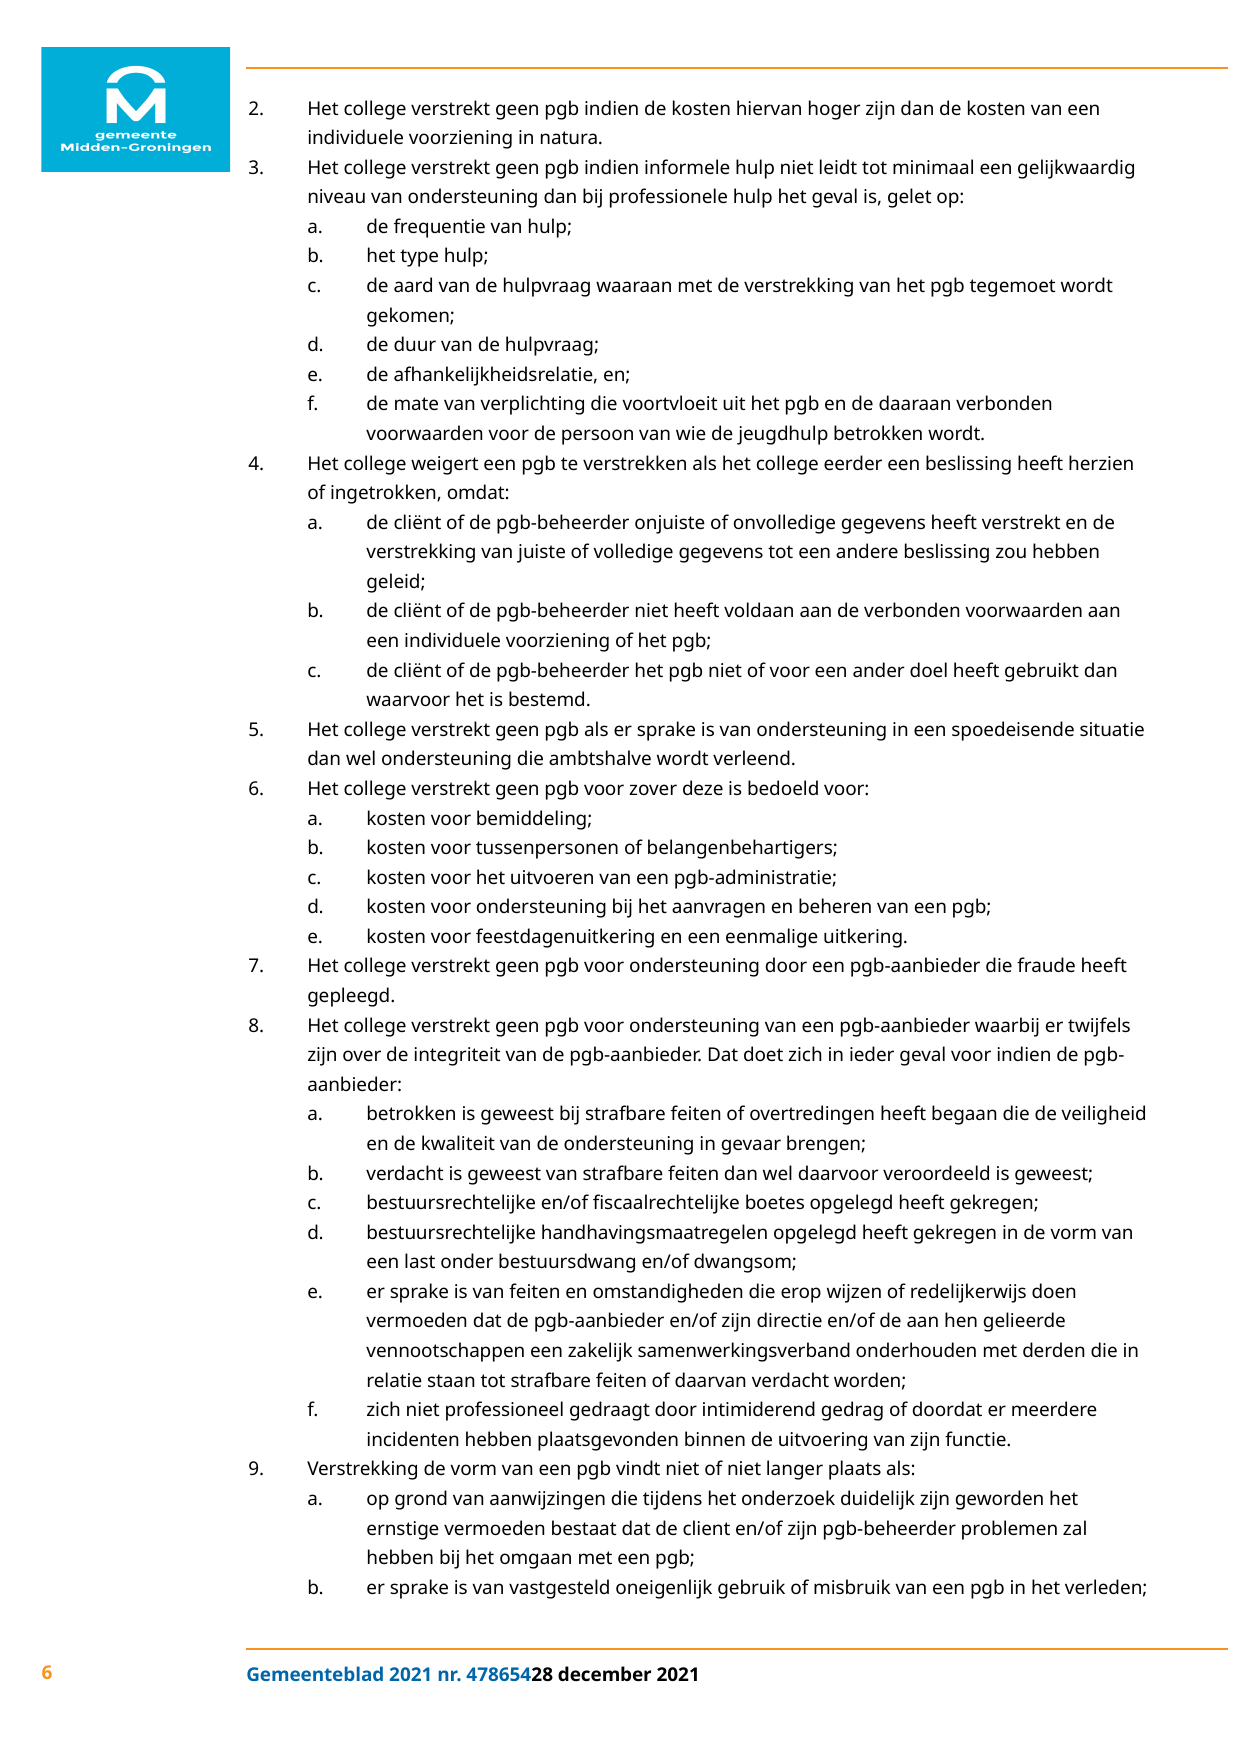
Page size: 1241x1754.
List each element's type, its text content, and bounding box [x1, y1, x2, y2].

list de frequentie van hulp; [307, 213, 1152, 239]
list de cliënt of de pgb-beheerder onjuiste of onvolledige gegevens heeft verstrekt en de verstrekking van juiste of volledige gegevens tot een andere beslissing zou hebben geleid; [307, 509, 1152, 594]
list Het college verstrekt geen pgb voor zover deze is bedoeld voor: [248, 775, 1152, 801]
picture [108, 66, 164, 82]
list zich niet professioneel gedraagt door intimiderend gedrag of doordat er meerdere incidenten hebben plaatsgevonden binnen de uitvoering van zijn functie. [307, 1396, 1152, 1452]
list de cliënt of de pgb-beheerder niet heeft voldaan aan de verbonden voorwaarden aan een individuele voorziening of het pgb; [307, 598, 1152, 653]
list Het college verstrekt geen pgb voor ondersteuning van een pgb-aanbieder waarbij er twijfels zijn over de integriteit van de pgb-aanbieder. Dat doet zich in ieder geval voor indien de pgb-aanbieder: [248, 1012, 1152, 1097]
list kosten voor tussenpersonen of belangenbehartigers; [307, 834, 1152, 860]
list er sprake is van feiten en omstandigheden die erop wijzen of redelijkerwijs doen vermoeden dat de pgb-aanbieder en/of zijn directie en/of de aan hen gelieerde vennootschappen een zakelijk samenwerkingsverband onderhouden met derden die in relatie staan tot strafbare feiten of daarvan verdacht worden; [307, 1278, 1152, 1393]
picture [184, 146, 190, 153]
list kosten voor het uitvoeren van een pgb-administratie; [307, 864, 1152, 890]
list Verstrekking de vorm van een pgb vindt niet of niet langer plaats als: [248, 1456, 1152, 1481]
list de afhankelijkheidsrelatie, en; [307, 361, 1152, 387]
list bestuursrechtelijke handhavingsmaatregelen opgelegd heeft gekregen in de vorm van een last onder bestuursdwang en/of dwangsom; [307, 1219, 1152, 1274]
list de duur van de hulpvraag; [307, 331, 1152, 357]
list het type hulp; [307, 243, 1152, 268]
list bestuursrechtelijke en/of fiscaalrechtelijke boetes opgelegd heeft gekregen; [307, 1189, 1152, 1215]
list verdacht is geweest van strafbare feiten dan wel daarvoor veroordeeld is geweest; [307, 1160, 1152, 1186]
list kosten voor ondersteuning bij het aanvragen en beheren van een pgb; [307, 893, 1152, 919]
list de aard van de hulpvraag waaraan met de verstrekking van het pgb tegemoet wordt gekomen; [307, 272, 1152, 328]
list Het college verstrekt geen pgb als er sprake is van ondersteuning in een spoedeisende situatie dan wel ondersteuning die ambtshalve wordt verleend. [248, 716, 1152, 771]
list Het college verstrekt geen pgb indien informele hulp niet leidt tot minimaal een gelijkwaardig niveau van ondersteuning dan bij professionele hulp het geval is, gelet op: [248, 154, 1152, 209]
picture [107, 89, 165, 122]
list de mate van verplichting die voortvloeit uit het pgb en de daaraan verbonden voorwaarden voor de persoon van wie de jeugdhulp betrokken wordt. [307, 391, 1152, 446]
list Het college weigert een pgb te verstrekken als het college eerder een beslissing heeft herzien of ingetrokken, omdat: [248, 450, 1152, 505]
list de cliënt of de pgb-beheerder het pgb niet of voor een ander doel heeft gebruikt dan waarvoor het is bestemd. [307, 657, 1152, 712]
list Het college verstrekt geen pgb voor ondersteuning door een pgb-aanbieder die fraude heeft gepleegd. [248, 953, 1152, 1008]
list kosten voor feestdagenuitkering en een eenmalige uitkering. [307, 923, 1152, 949]
list er sprake is van vastgesteld oneigenlijk gebruik of misbruik van een pgb in het verleden; [307, 1574, 1152, 1600]
list Het college verstrekt geen pgb indien de kosten hiervan hoger zijn dan de kosten van een individuele voorziening in natura. [248, 95, 1152, 150]
list op grond van aanwijzingen die tijdens het onderzoek duidelijk zijn geworden het ernstige vermoeden bestaat dat de client en/of zijn pgb-beheerder problemen zal hebben bij het omgaan met een pgb; [307, 1485, 1152, 1570]
list betrokken is geweest bij strafbare feiten of overtredingen heeft begaan die de veiligheid en de kwaliteit van de ondersteuning in gevaar brengen; [307, 1101, 1152, 1156]
list kosten voor bemiddeling; [307, 805, 1152, 831]
